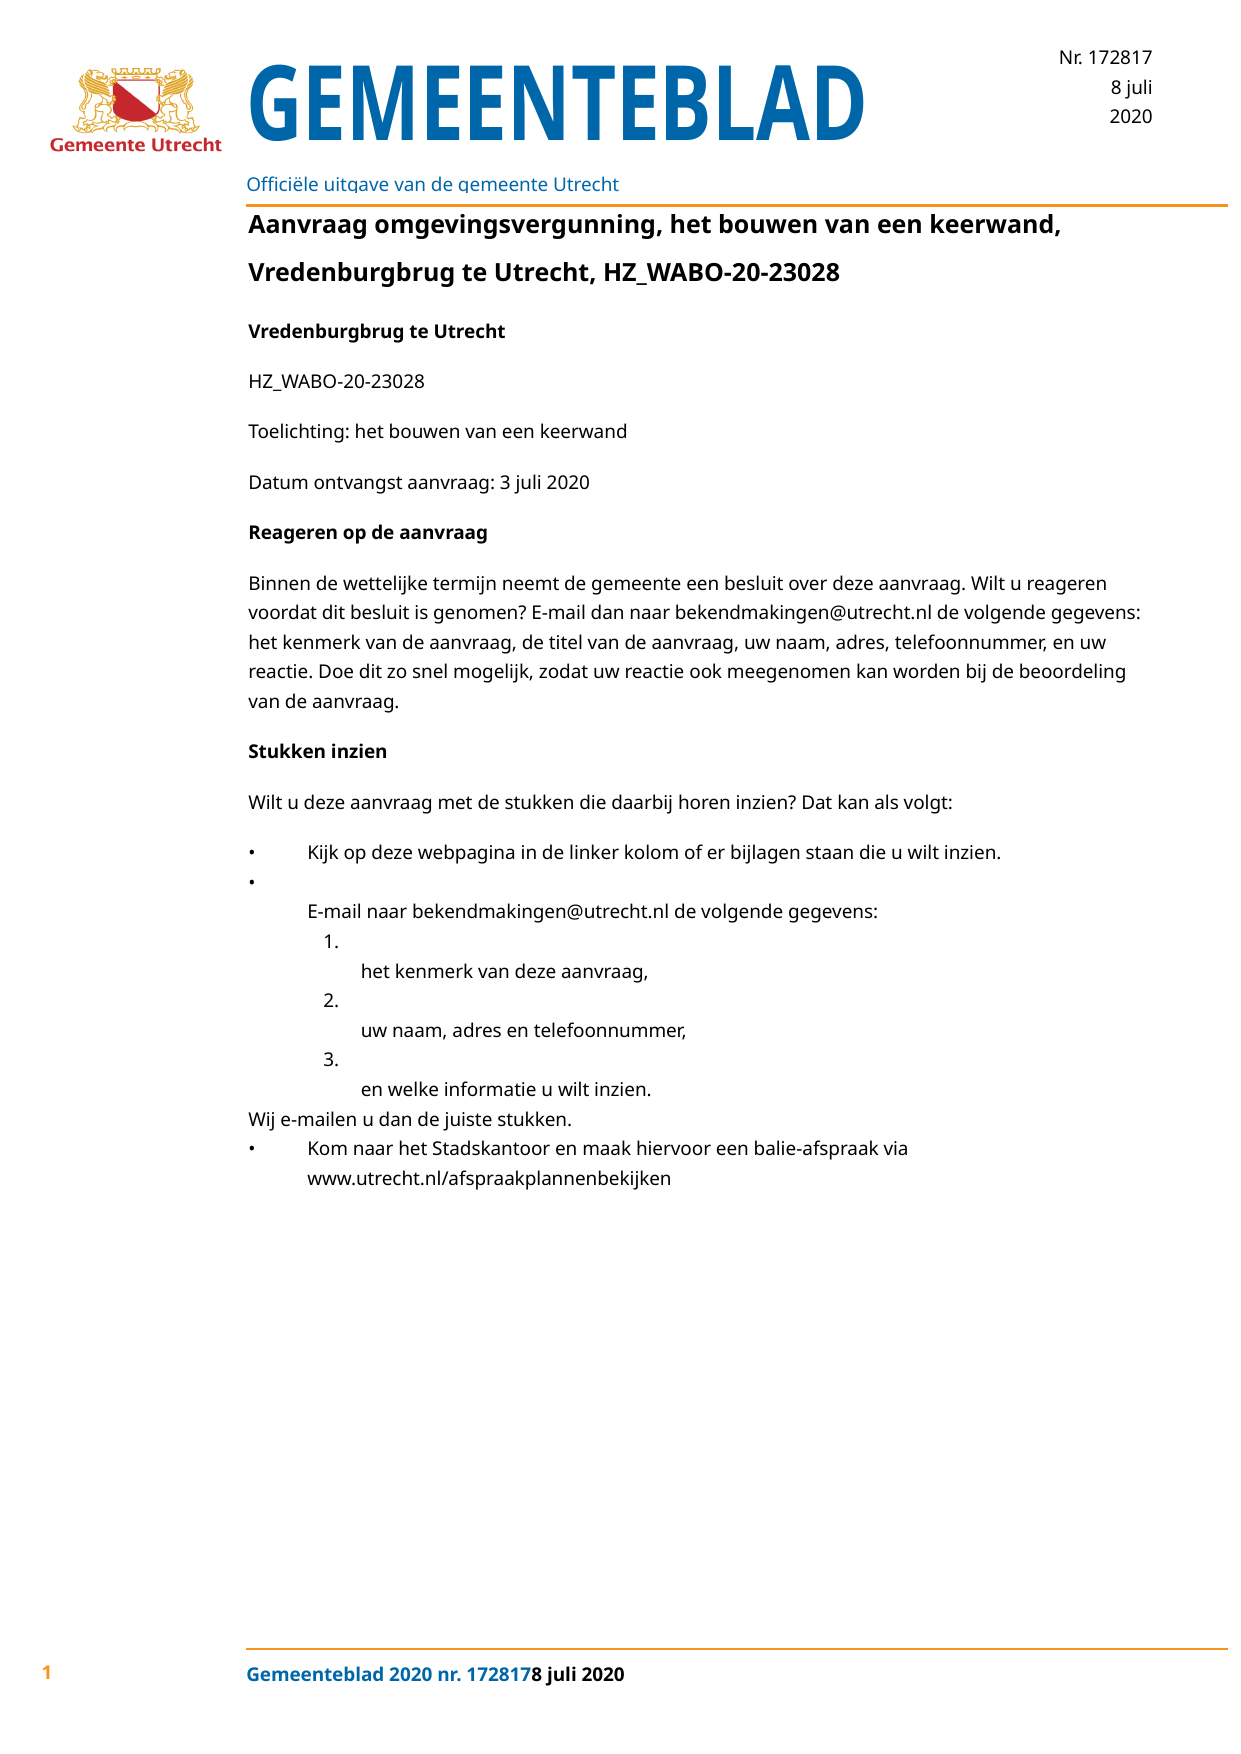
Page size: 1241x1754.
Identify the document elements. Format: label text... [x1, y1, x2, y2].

text Binnen de wettelijke termijn neemt de gemeente een besluit over deze aanvraag. Wilt u reageren voordat dit besluit is genomen? E-mail dan naar bekendmakingen@utrecht.nl de volgende gegevens: het kenmerk van de aanvraag, de titel van de aanvraag, uw naam, adres, telefoonnummer, en uw reactie. Doe dit zo snel mogelijk, zodat uw reactie ook meegenomen kan worden bij de beoordeling van de aanvraag. [248, 570, 1152, 714]
text Vredenburgbrug te Utrecht [248, 318, 1152, 344]
list en welke informatie u wilt inzien. [323, 1076, 1152, 1102]
text Datum ontvangst aanvraag: 3 juli 2020 [248, 469, 1152, 495]
text Toelichting: het bouwen van een keerwand [248, 419, 1152, 444]
list E-mail naar bekendmakingen@utrecht.nl de volgende gegevens: [248, 899, 1152, 924]
text HZ_WABO-20-23028 [248, 368, 1152, 394]
text Stukken inzien [248, 739, 1152, 764]
text Wilt u deze aanvraag met de stukken die daarbij horen inzien? Dat kan als volgt: [248, 789, 1152, 815]
picture [41, 47, 231, 172]
list het kenmerk van deze aanvraag, [323, 958, 1152, 984]
text Wij e-mailen u dan de juiste stukken. [248, 1106, 1152, 1132]
list uw naam, adres en telefoonnummer, [323, 1017, 1152, 1043]
list Kijk op deze webpagina in de linker kolom of er bijlagen staan die u wilt inzien. [248, 839, 1152, 865]
text Aanvraag omgevingsvergunning, het bouwen van een keerwand, Vredenburgbrug te Utrecht, HZ_WABO-20-23028 [248, 207, 1152, 288]
list Kom naar het Stadskantoor en maak hiervoor een balie-afspraak via www.utrecht.nl/afspraakplannenbekijken [248, 1135, 1152, 1191]
text Reageren op de aanvraag [248, 519, 1152, 545]
